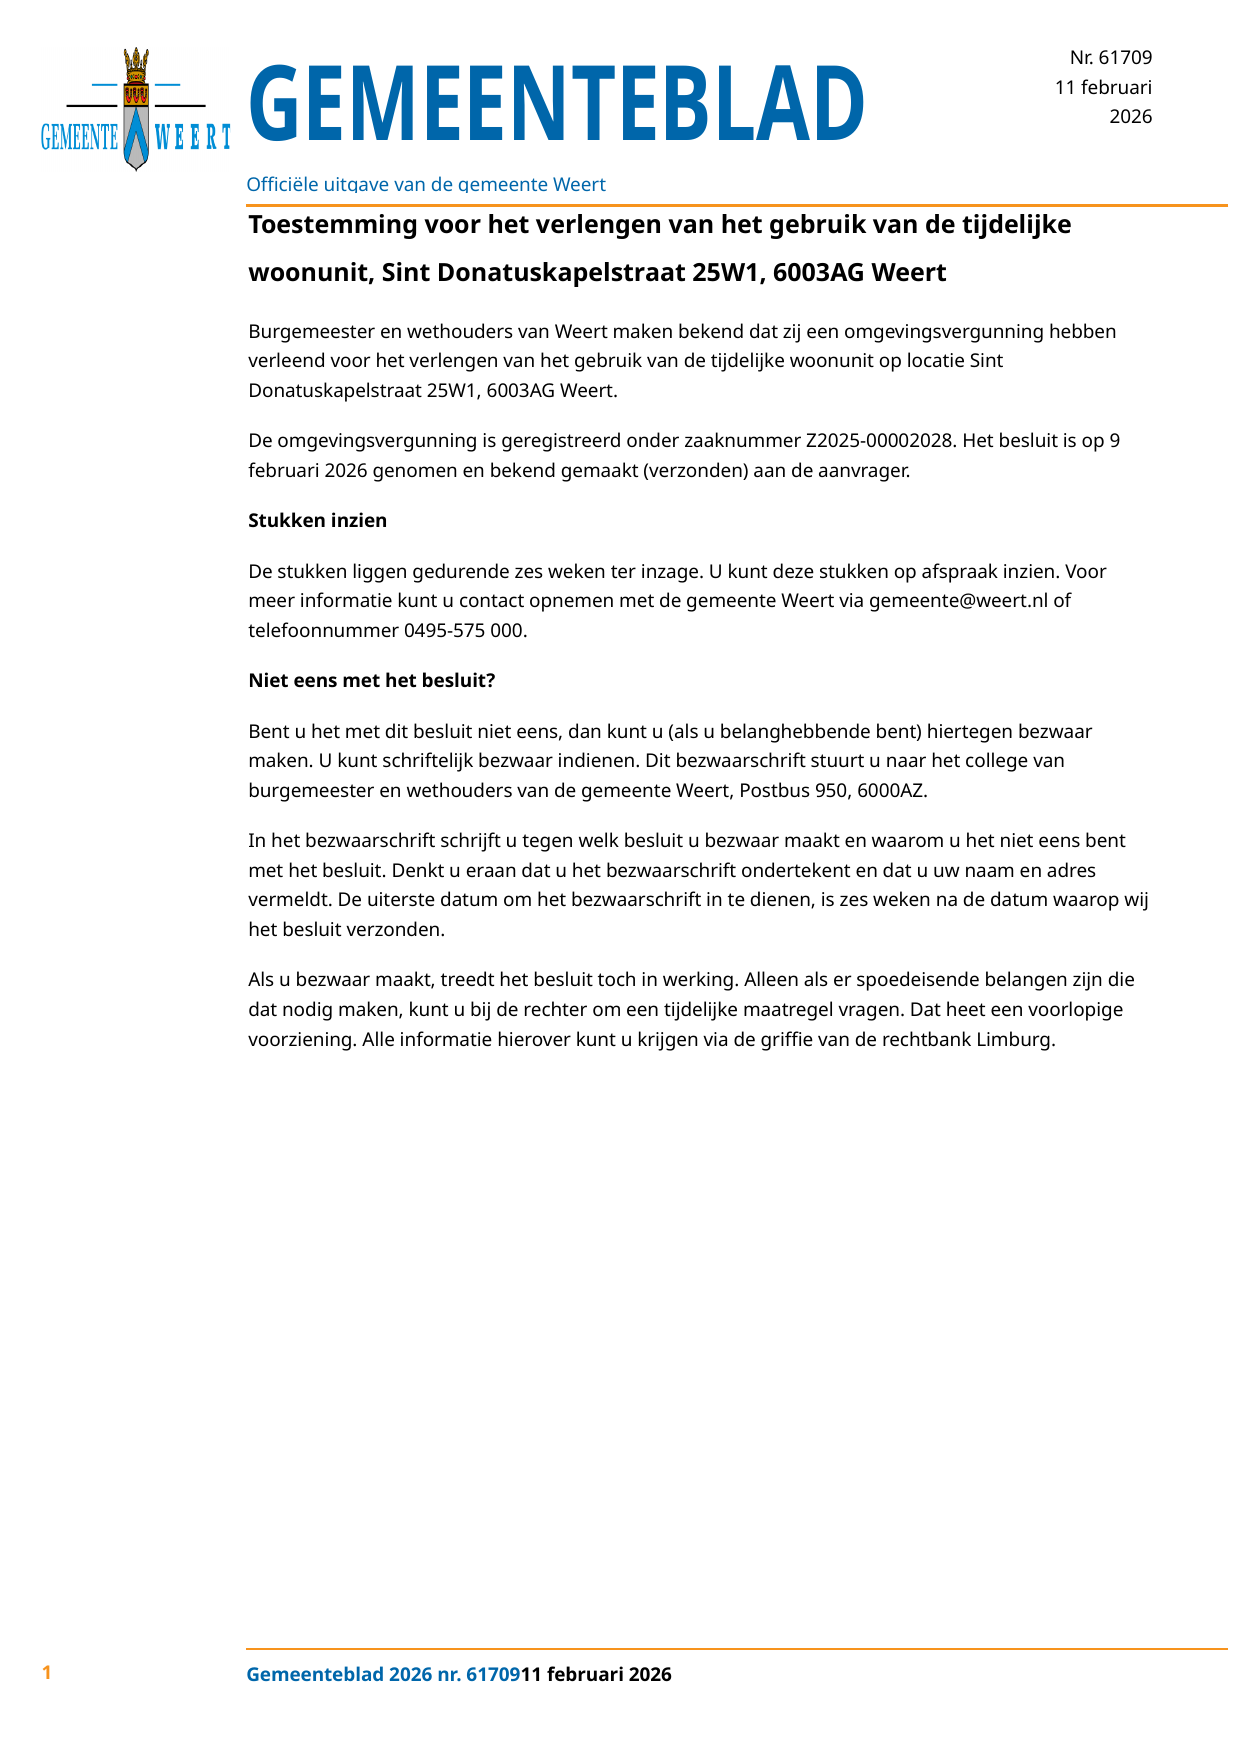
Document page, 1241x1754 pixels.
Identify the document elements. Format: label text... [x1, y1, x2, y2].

text De stukken liggen gedurende zes weken ter inzage. U kunt deze stukken op afspraak inzien. Voor meer informatie kunt u contact opnemen met de gemeente Weert via gemeente@weert.nl of telefoonnummer 0495-575 000. [248, 558, 1152, 643]
text In het bezwaarschrift schrijft u tegen welk besluit u bezwaar maakt en waarom u het niet eens bent met het besluit. Denkt u eraan dat u het bezwaarschrift ondertekent en dat u uw naam en adres vermeldt. De uiterste datum om het bezwaarschrift in te dienen, is zes weken na de datum waarop wij het besluit verzonden. [248, 827, 1152, 942]
text Burgemeester en wethouders van Weert maken bekend dat zij een omgevingsvergunning hebben verleend voor het verlengen van het gebruik van de tijdelijke woonunit op locatie Sint Donatuskapelstraat 25W1, 6003AG Weert. [248, 318, 1152, 403]
text Niet eens met het besluit? [248, 667, 1152, 693]
text De omgevingsvergunning is geregistreerd onder zaaknummer Z2025-00002028. Het besluit is op 9 februari 2026 genomen en bekend gemaakt (verzonden) aan de aanvrager. [248, 427, 1152, 483]
picture [41, 47, 231, 172]
text Bent u het met dit besluit niet eens, dan kunt u (als u belanghebbende bent) hiertegen bezwaar maken. U kunt schriftelijk bezwaar indienen. Dit bezwaarschrift stuurt u naar het college van burgemeester en wethouders van de gemeente Weert, Postbus 950, 6000AZ. [248, 718, 1152, 803]
text Als u bezwaar maakt, treedt het besluit toch in werking. Alleen als er spoedeisende belangen zijn die dat nodig maken, kunt u bij de rechter om een tijdelijke maatregel vragen. Dat heet een voorlopige voorziening. Alle informatie hierover kunt u krijgen via de griffie van de rechtbank Limburg. [248, 967, 1152, 1052]
text Toestemming voor het verlengen van het gebruik van de tijdelijke woonunit, Sint Donatuskapelstraat 25W1, 6003AG Weert [248, 207, 1152, 288]
text Stukken inzien [248, 507, 1152, 533]
